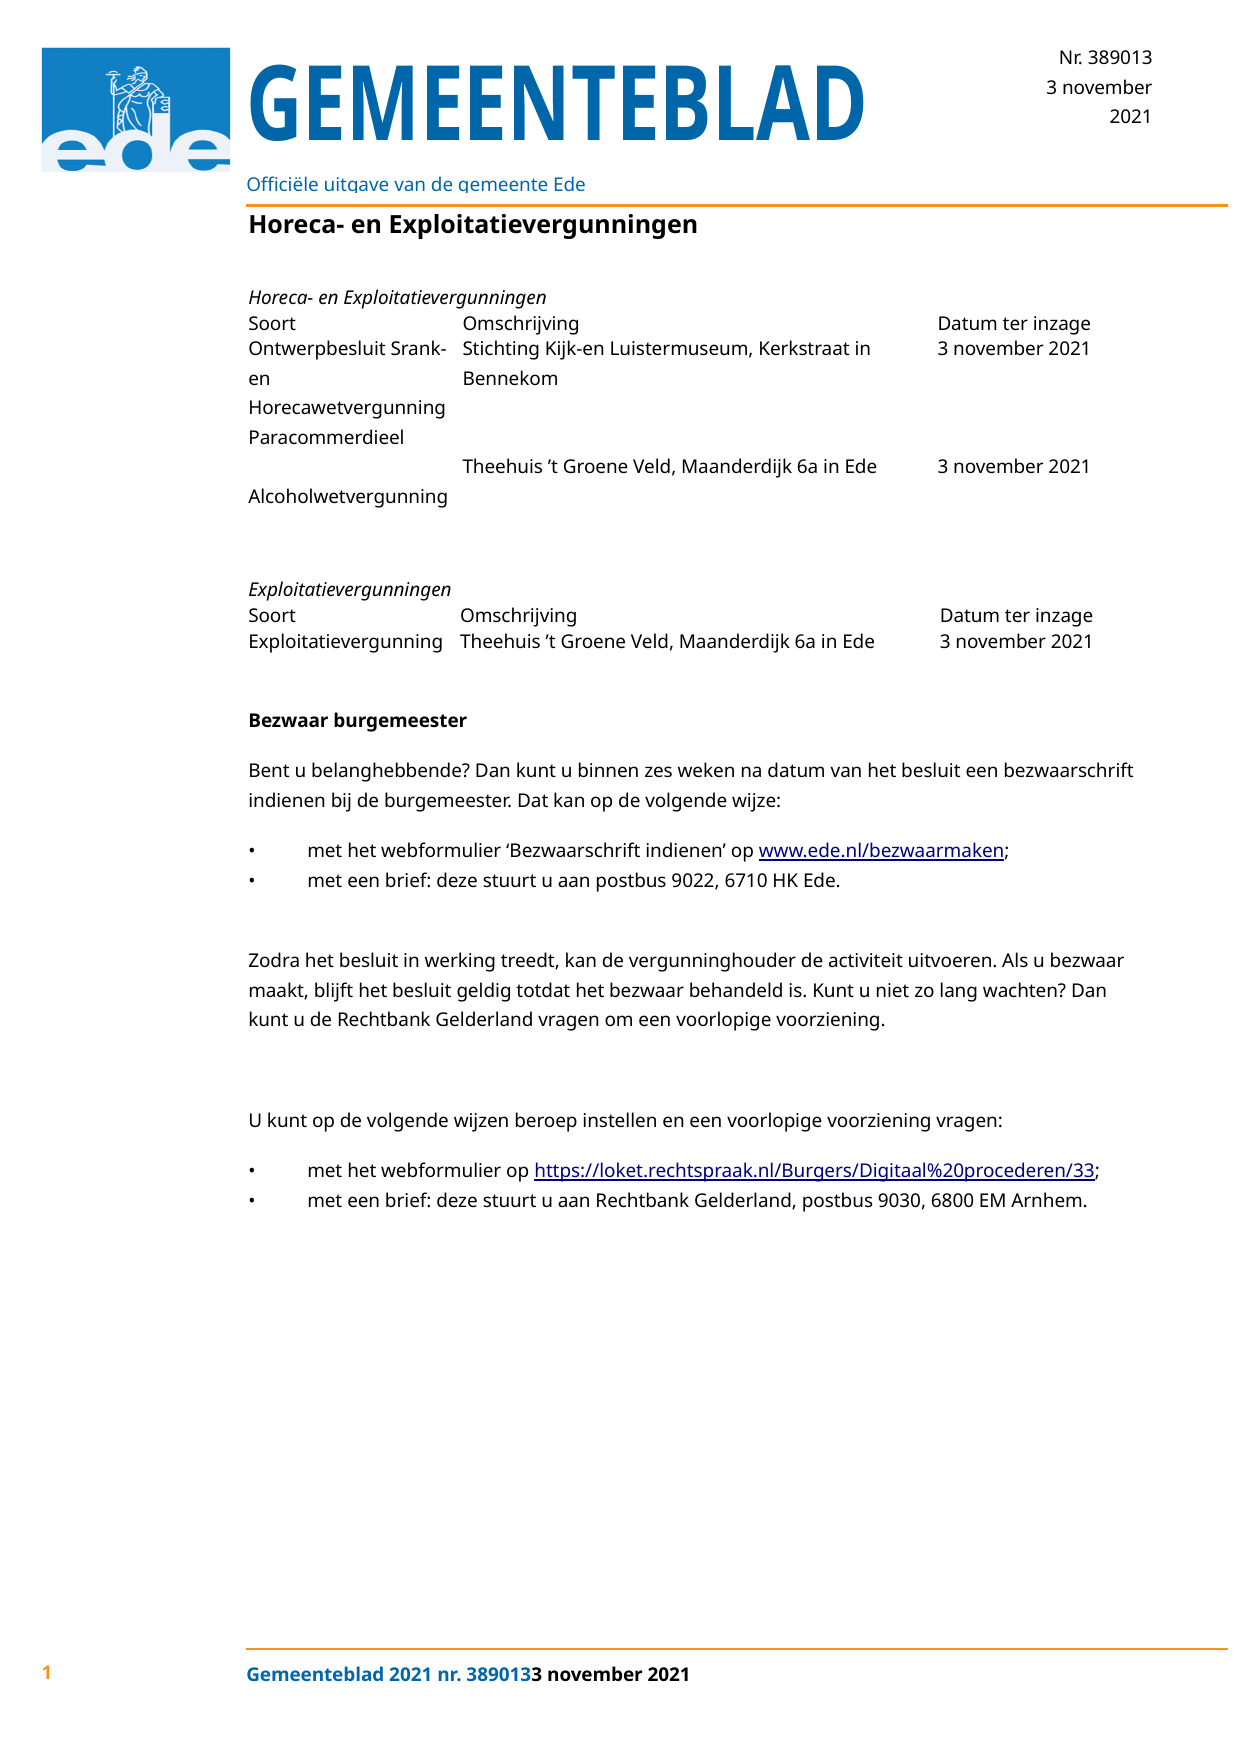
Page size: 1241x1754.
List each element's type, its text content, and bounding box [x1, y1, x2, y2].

list met het webformulier op https://loket.rechtspraak.nl/Burgers/Digitaal%20procederen/33; [248, 1158, 1152, 1183]
table_cell 3 november 2021 [940, 628, 1152, 653]
text Exploitatievergunningen [248, 576, 1152, 602]
text Zodra het besluit in werking treedt, kan de vergunninghouder de activiteit uitvoeren. Als u bezwaar maakt, blijft het besluit geldig totdat het bezwaar behandeld is. Kunt u niet zo lang wachten? Dan kunt u de Rechtbank Gelderland vragen om een voorlopige voorziening. [248, 947, 1152, 1032]
table_cell 3 november 2021 3 november 2021 [937, 335, 1152, 509]
list met een brief: deze stuurt u aan postbus 9022, 6710 HK Ede. [248, 867, 1152, 893]
list met een brief: deze stuurt u aan Rechtbank Gelderland, postbus 9030, 6800 EM Arnhem. [248, 1187, 1152, 1213]
text Bent u belanghebbende? Dan kunt u binnen zes weken na datum van het besluit een bezwaarschrift indienen bij de burgemeester. Dat kan op de volgende wijze: [248, 758, 1152, 813]
text Horeca- en Exploitatievergunningen [248, 284, 1152, 309]
table_header Omschrijving [462, 310, 937, 335]
table_cell Stichting Kijk-en Luistermuseum, Kerkstraat in Bennekom Theehuis ’t Groene Veld, Maanderdijk 6a in Ede [462, 335, 937, 509]
table_cell Exploitatievergunning [248, 628, 460, 653]
table_header Soort [248, 602, 460, 628]
table_header Datum ter inzage [940, 602, 1152, 628]
text Bezwaar burgemeester [248, 707, 1152, 733]
table_header Datum ter inzage [937, 310, 1152, 335]
table_header Omschrijving [460, 602, 939, 628]
table_cell Theehuis ’t Groene Veld, Maanderdijk 6a in Ede [460, 628, 939, 653]
text U kunt op de volgende wijzen beroep instellen en een voorlopige voorziening vragen: [248, 1107, 1152, 1133]
list met het webformulier ‘Bezwaarschrift indienen’ op www.ede.nl/bezwaarmaken; [248, 838, 1152, 863]
picture [41, 47, 231, 172]
text Horeca- en Exploitatievergunningen [248, 207, 1152, 241]
table_cell Ontwerpbesluit Srank- en Horecawetvergunning Paracommerdieel Alcoholwetvergunning [248, 335, 462, 509]
table_header Soort [248, 310, 462, 335]
